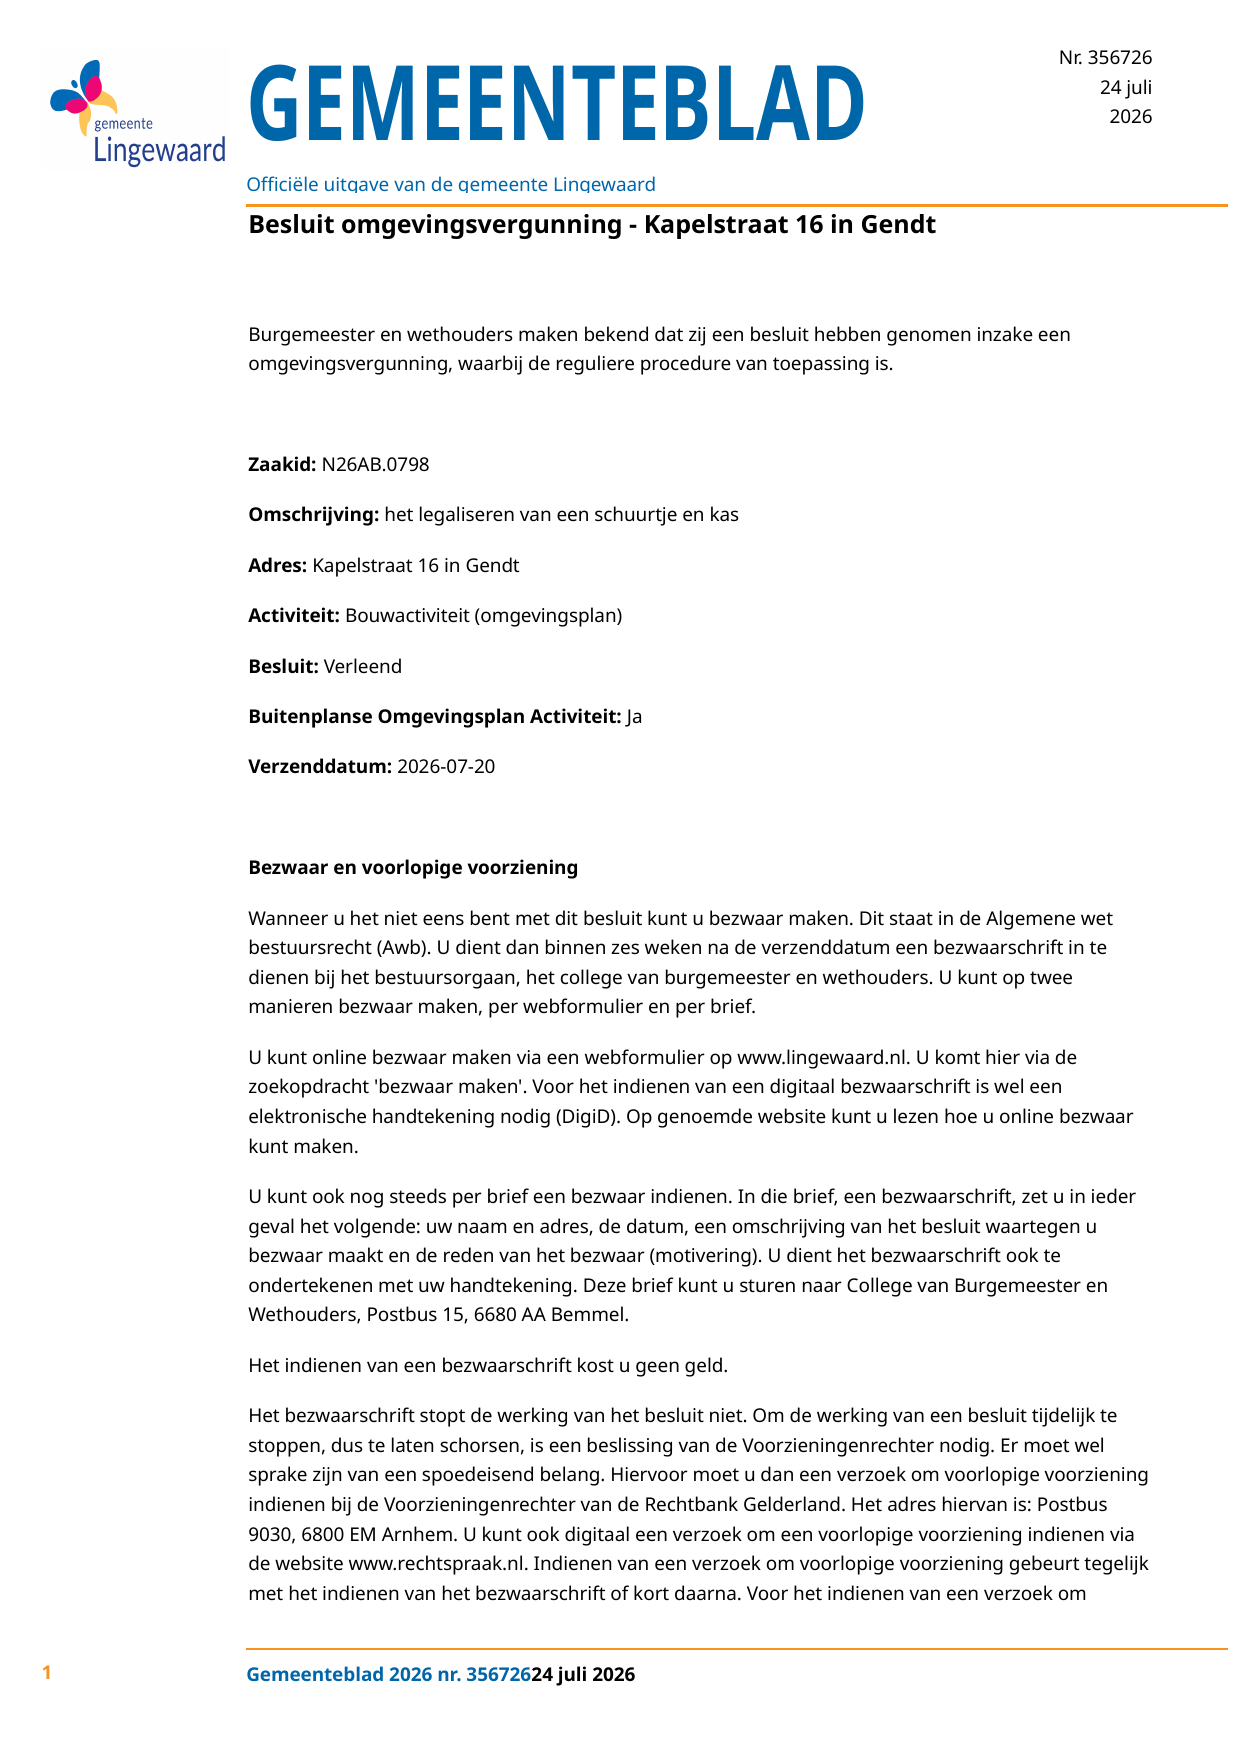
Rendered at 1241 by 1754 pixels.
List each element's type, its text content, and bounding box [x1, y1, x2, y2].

text Het bezwaarschrift stopt de werking van het besluit niet. Om de werking van een besluit tijdelijk te stoppen, dus te laten schorsen, is een beslissing van de Voorzieningenrechter nodig. Er moet wel sprake zijn van een spoedeisend belang. Hiervoor moet u dan een verzoek om voorlopige voorziening indienen bij de Voorzieningenrechter van de Rechtbank Gelderland. Het adres hiervan is: Postbus 9030, 6800 EM Arnhem. U kunt ook digitaal een verzoek om een voorlopige voorziening indienen via de website www.rechtspraak.nl. Indienen van een verzoek om voorlopige voorziening gebeurt tegelijk met het indienen van het bezwaarschrift of kort daarna. Voor het indienen van een verzoek om [248, 1402, 1152, 1606]
text U kunt ook nog steeds per brief een bezwaar indienen. In die brief, een bezwaarschrift, zet u in ieder geval het volgende: uw naam en adres, de datum, een omschrijving van het besluit waartegen u bezwaar maakt en de reden van het bezwaar (motivering). U dient het bezwaarschrift ook te ondertekenen met uw handtekening. Deze brief kunt u sturen naar College van Burgemeester en Wethouders, Postbus 15, 6680 AA Bemmel. [248, 1183, 1152, 1327]
text Adres: Kapelstraat 16 in Gendt [248, 552, 1152, 578]
text Verzenddatum: 2026-07-20 [248, 754, 1152, 779]
text Burgemeester en wethouders maken bekend dat zij een besluit hebben genomen inzake een omgevingsvergunning, waarbij de reguliere procedure van toepassing is. [248, 321, 1152, 376]
text Besluit omgevingsvergunning - Kapelstraat 16 in Gendt [248, 207, 1152, 241]
text Zaakid: N26AB.0798 [248, 451, 1152, 477]
text Het indienen van een bezwaarschrift kost u geen geld. [248, 1352, 1152, 1378]
text U kunt online bezwaar maken via een webformulier op www.lingewaard.nl. U komt hier via de zoekopdracht 'bezwaar maken'. Voor het indienen van een digitaal bezwaarschrift is wel een elektronische handtekening nodig (DigiD). Op genoemde website kunt u lezen hoe u online bezwaar kunt maken. [248, 1044, 1152, 1158]
text Besluit: Verleend [248, 653, 1152, 678]
text Bezwaar en voorlopige voorziening [248, 854, 1152, 880]
text Buitenplanse Omgevingsplan Activiteit: Ja [248, 703, 1152, 729]
text Omschrijving: het legaliseren van een schuurtje en kas [248, 502, 1152, 527]
picture [41, 47, 231, 172]
text Wanneer u het niet eens bent met dit besluit kunt u bezwaar maken. Dit staat in de Algemene wet bestuursrecht (Awb). U dient dan binnen zes weken na de verzenddatum een bezwaarschrift in te dienen bij het bestuursorgaan, het college van burgemeester en wethouders. U kunt op twee manieren bezwaar maken, per webformulier en per brief. [248, 905, 1152, 1019]
text Activiteit: Bouwactiviteit (omgevingsplan) [248, 602, 1152, 628]
